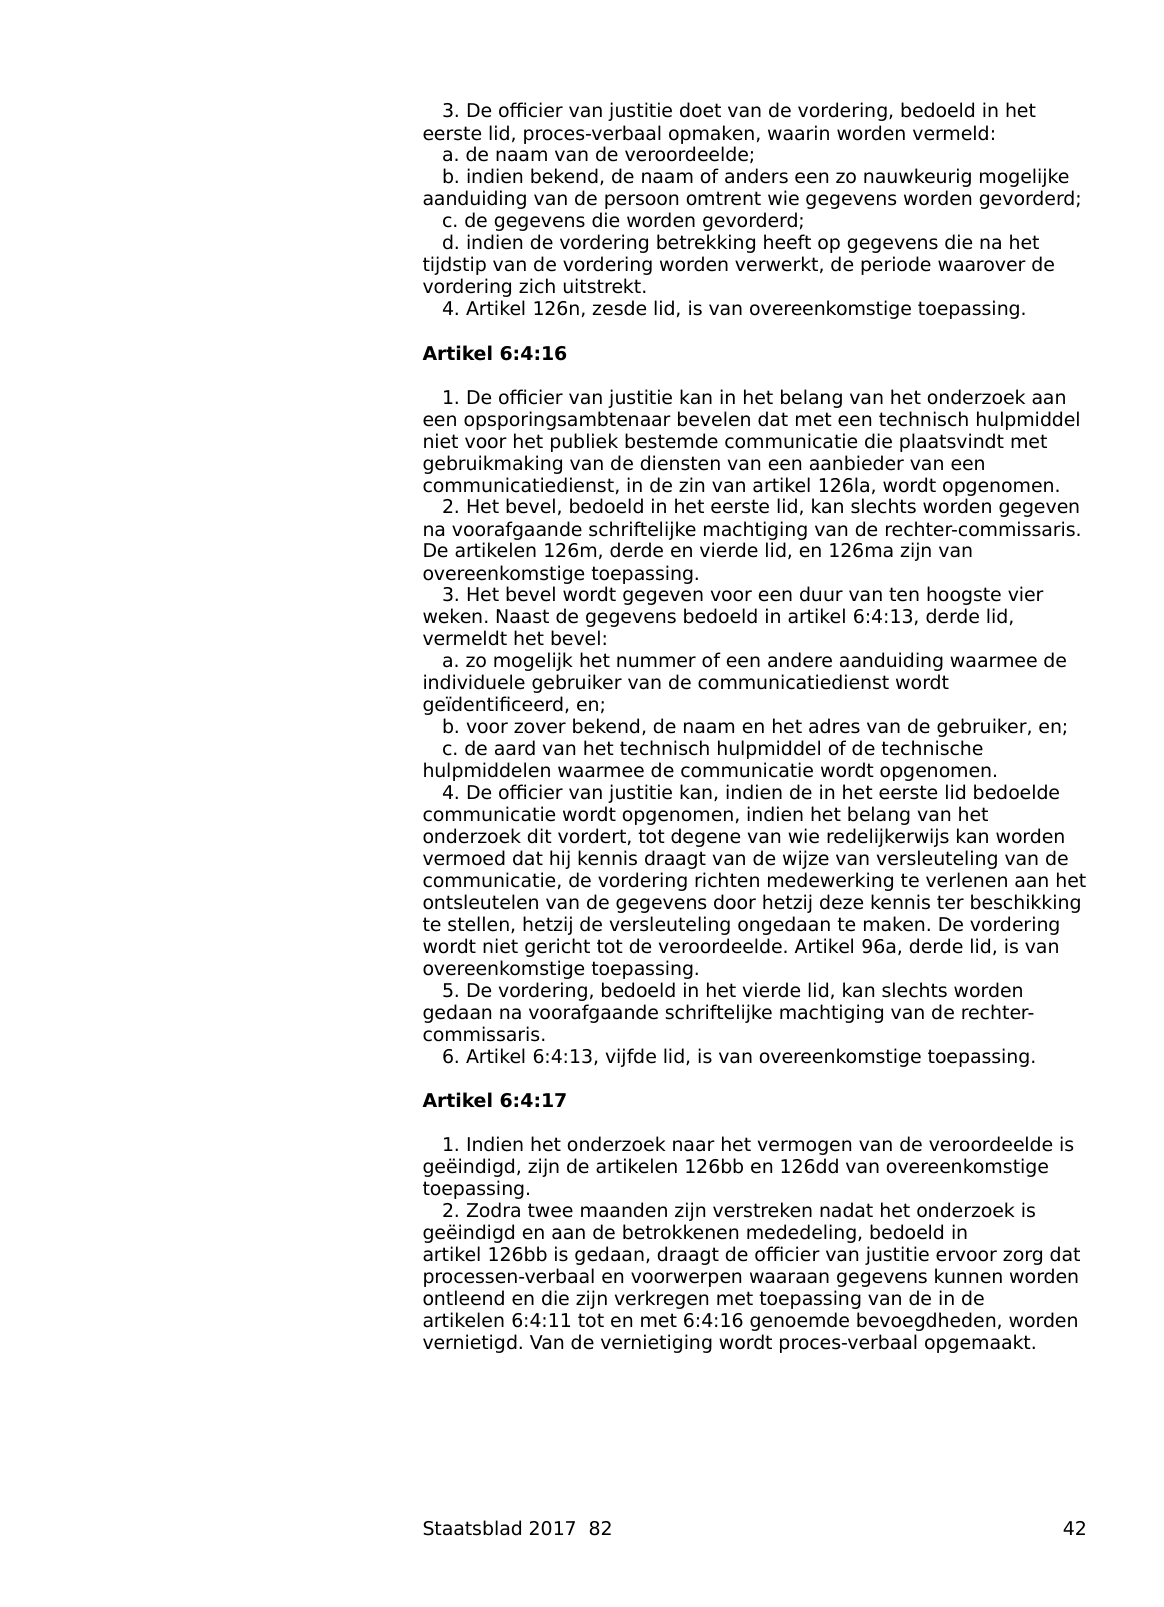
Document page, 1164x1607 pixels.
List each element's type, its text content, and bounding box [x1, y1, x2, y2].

text c. de aard van het technisch hulpmiddel of de technische hulpmiddelen waarmee de communicatie wordt opgenomen. [422, 738, 1087, 782]
text c. de gegevens die worden gevorderd; [422, 210, 1087, 232]
text 1. De officier van justitie kan in het belang van het onderzoek aan een opsporingsambtenaar bevelen dat met een technisch hulpmiddel niet voor het publiek bestemde communicatie die plaatsvindt met gebruikmaking van de diensten van een aanbieder van een communicatiedienst, in de zin van artikel 126la, wordt opgenomen. [422, 387, 1087, 496]
text 3. De officier van justitie doet van de vordering, bedoeld in het eerste lid, proces-verbaal opmaken, waarin worden vermeld: [422, 100, 1087, 144]
subtitle Artikel 6:4:16 [422, 342, 1087, 364]
text 4. Artikel 126n, zesde lid, is van overeenkomstige toepassing. [422, 298, 1087, 320]
text 2. Zodra twee maanden zijn verstreken nadat het onderzoek is geëindigd en aan de betrokkenen mededeling, bedoeld in artikel 126bb is gedaan, draagt de officier van justitie ervoor zorg dat processen-verbaal en voorwerpen waaraan gegevens kunnen worden ontleend en die zijn verkregen met toepassing van de in de artikelen 6:4:11 tot en met 6:4:16 genoemde bevoegdheden, worden vernietigd. Van de vernietiging wordt proces-verbaal opgemaakt. [422, 1200, 1087, 1354]
text 4. De officier van justitie kan, indien de in het eerste lid bedoelde communicatie wordt opgenomen, indien het belang van het onderzoek dit vordert, tot degene van wie redelijkerwijs kan worden vermoed dat hij kennis draagt van de wijze van versleuteling van de communicatie, de vordering richten medewerking te verlenen aan het ontsleutelen van de gegevens door hetzij deze kennis ter beschikking te stellen, hetzij de versleuteling ongedaan te maken. De vordering wordt niet gericht tot de veroordeelde. Artikel 96a, derde lid, is van overeenkomstige toepassing. [422, 782, 1087, 980]
text d. indien de vordering betrekking heeft op gegevens die na het tijdstip van de vordering worden verwerkt, de periode waarover de vordering zich uitstrekt. [422, 232, 1087, 298]
text a. de naam van de veroordeelde; [422, 144, 1087, 166]
text 5. De vordering, bedoeld in het vierde lid, kan slechts worden gedaan na voorafgaande schriftelijke machtiging van de rechter-commissaris. [422, 980, 1087, 1046]
text b. voor zover bekend, de naam en het adres van de gebruiker, en; [422, 716, 1087, 738]
text a. zo mogelijk het nummer of een andere aanduiding waarmee de individuele gebruiker van de communicatiedienst wordt geïdentificeerd, en; [422, 650, 1087, 716]
text 6. Artikel 6:4:13, vijfde lid, is van overeenkomstige toepassing. [422, 1046, 1087, 1068]
text 3. Het bevel wordt gegeven voor een duur van ten hoogste vier weken. Naast de gegevens bedoeld in artikel 6:4:13, derde lid, vermeldt het bevel: [422, 584, 1087, 650]
subtitle Artikel 6:4:17 [422, 1090, 1087, 1112]
text b. indien bekend, de naam of anders een zo nauwkeurig mogelijke aanduiding van de persoon omtrent wie gegevens worden gevorderd; [422, 166, 1087, 210]
text 1. Indien het onderzoek naar het vermogen van de veroordeelde is geëindigd, zijn de artikelen 126bb en 126dd van overeenkomstige toepassing. [422, 1134, 1087, 1200]
text 2. Het bevel, bedoeld in het eerste lid, kan slechts worden gegeven na voorafgaande schriftelijke machtiging van de rechter-commissaris. De artikelen 126m, derde en vierde lid, en 126ma zijn van overeenkomstige toepassing. [422, 496, 1087, 584]
